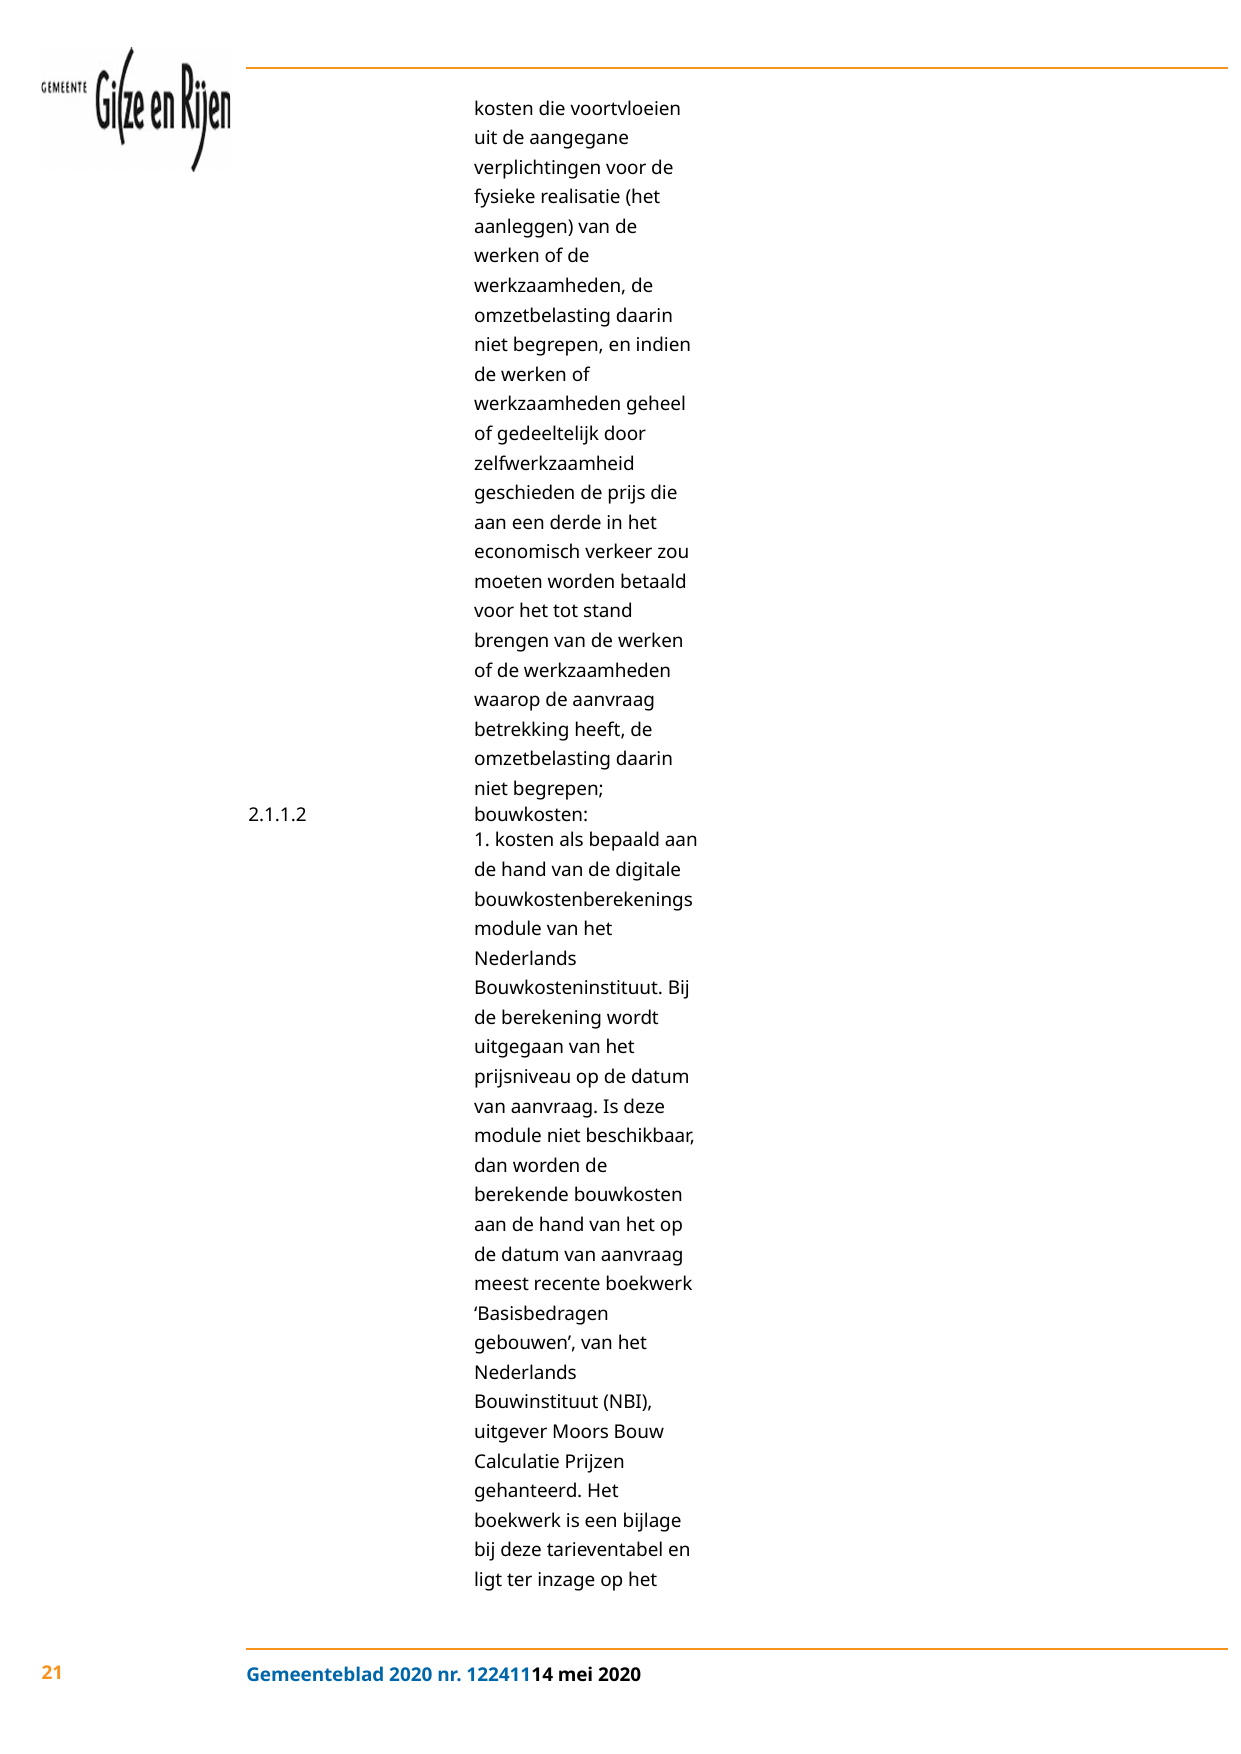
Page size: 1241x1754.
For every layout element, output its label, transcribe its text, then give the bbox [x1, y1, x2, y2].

picture [41, 47, 231, 172]
table_cell [700, 95, 926, 801]
table_cell 1. kosten als bepaald aan de hand van de digitale bouwkostenberekeningsmodule van het Nederlands Bouwkosteninstituut. Bij de berekening wordt uitgegaan van het prijsniveau op de datum van aanvraag. Is deze module niet beschikbaar, dan worden de berekende bouwkosten aan de hand van het op de datum van aanvraag meest recente boekwerk ‘Basisbedragen gebouwen’, van het Nederlands Bouwinstituut (NBI), uitgever Moors Bouw Calculatie Prijzen gehanteerd. Het boekwerk is een bijlage bij deze tarieventabel en ligt ter inzage op het [474, 827, 700, 1592]
table_cell 2.1.1.2 [248, 801, 474, 827]
table_cell [248, 95, 474, 801]
table_cell [700, 801, 926, 827]
table_cell kosten die voortvloeien uit de aangegane verplichtingen voor de fysieke realisatie (het aanleggen) van de werken of de werkzaamheden, de omzetbelasting daarin niet begrepen, en indien de werken of werkzaamheden geheel of gedeeltelijk door zelfwerkzaamheid geschieden de prijs die aan een derde in het economisch verkeer zou moeten worden betaald voor het tot stand brengen van de werken of de werkzaamheden waarop de aanvraag betrekking heeft, de omzetbelasting daarin niet begrepen; [474, 95, 700, 801]
table_cell [248, 827, 474, 1592]
table_cell bouwkosten: [474, 801, 700, 827]
table_cell [700, 827, 926, 1592]
